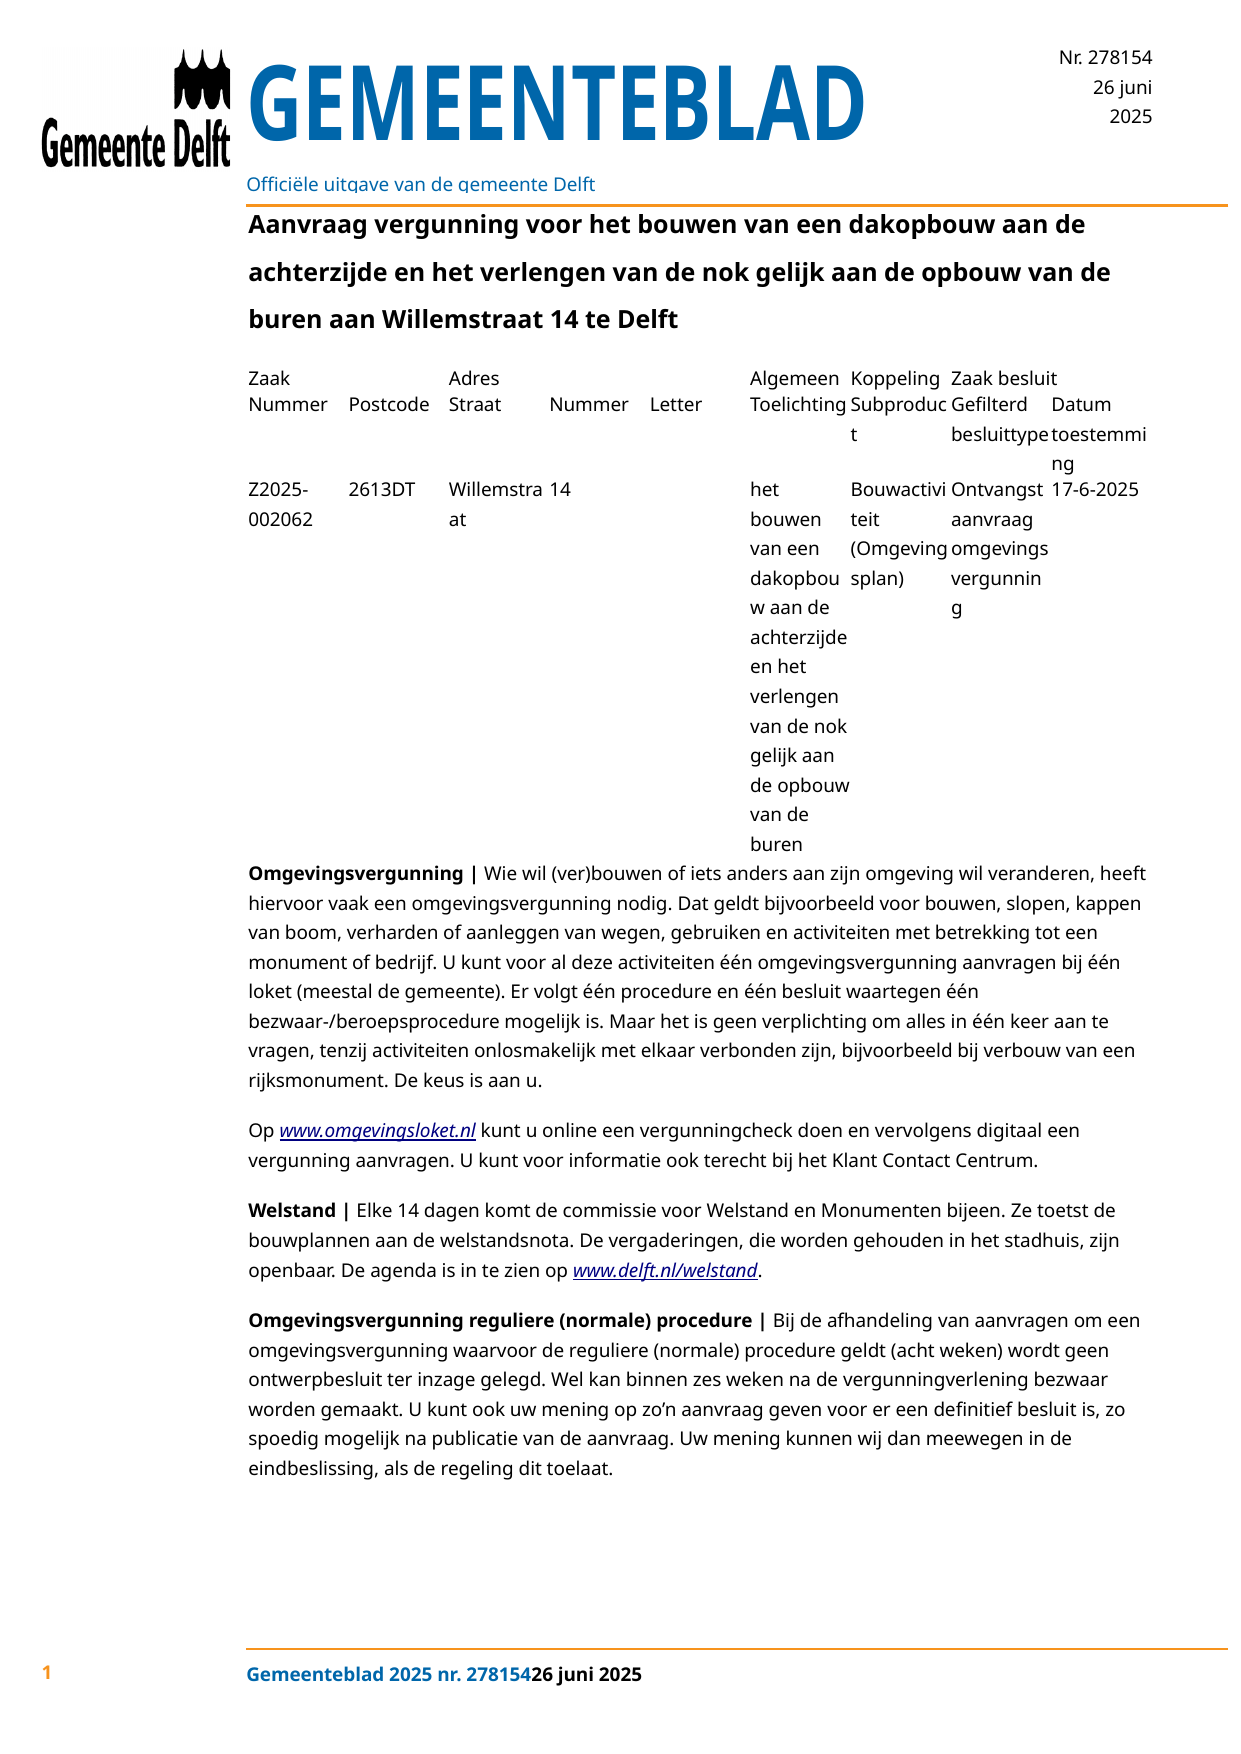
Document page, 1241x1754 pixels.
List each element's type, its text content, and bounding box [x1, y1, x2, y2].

table_cell Bouwactiviteit (Omgevingsplan) [850, 476, 951, 857]
table_cell 14 [549, 476, 649, 857]
table_header Zaak besluit [951, 366, 1152, 391]
table_cell Willemstraat [449, 476, 549, 857]
table_cell Nummer [549, 391, 649, 476]
table_header [650, 366, 750, 391]
text Omgevingsvergunning reguliere (normale) procedure | Bij de afhandeling van aanvragen om een omgevingsvergunning waarvoor de reguliere (normale) procedure geldt (acht weken) wordt geen ontwerpbesluit ter inzage gelegd. Wel kan binnen zes weken na de vergunningverlening bezwaar worden gemaakt. U kunt ook uw mening op zo’n aanvraag geven voor er een definitief besluit is, zo spoedig mogelijk na publicatie van de aanvraag. Uw mening kunnen wij dan meewegen in de eindbeslissing, als de regeling dit toelaat. [248, 1307, 1152, 1481]
table_cell Z2025-002062 [248, 476, 348, 857]
table_header [549, 366, 649, 391]
table_header Algemeen [750, 366, 850, 391]
table_cell Ontvangst aanvraag omgevingsvergunning [951, 476, 1051, 857]
text Welstand | Elke 14 dagen komt de commissie voor Welstand en Monumenten bijeen. Ze toetst de bouwplannen aan de welstandsnota. De vergaderingen, die worden gehouden in het stadhuis, zijn openbaar. De agenda is in te zien op www.delft.nl/welstand. [248, 1198, 1152, 1283]
table_cell Toelichting [750, 391, 850, 476]
text Aanvraag vergunning voor het bouwen van een dakopbouw aan de achterzijde en het verlengen van de nok gelijk aan de opbouw van de buren aan Willemstraat 14 te Delft [248, 207, 1152, 336]
table_header Zaak [248, 366, 348, 391]
table_cell 17-6-2025 [1051, 476, 1152, 857]
table_cell Subproduct [850, 391, 951, 476]
table_cell Gefilterd besluittype [951, 391, 1051, 476]
table_cell 2613DT [348, 476, 449, 857]
table_cell [650, 476, 750, 857]
text Op www.omgevingsloket.nl kunt u online een vergunningcheck doen en vervolgens digitaal een vergunning aanvragen. U kunt voor informatie ook terecht bij het Klant Contact Centrum. [248, 1118, 1152, 1173]
picture [41, 47, 231, 172]
table_header Koppeling [850, 366, 951, 391]
table_cell Letter [650, 391, 750, 476]
table_cell Datum toestemming [1051, 391, 1152, 476]
table_header [348, 366, 449, 391]
table_cell Straat [449, 391, 549, 476]
table_cell Nummer [248, 391, 348, 476]
table_cell Postcode [348, 391, 449, 476]
table_header Adres [449, 366, 549, 391]
text Omgevingsvergunning | Wie wil (ver)bouwen of iets anders aan zijn omgeving wil veranderen, heeft hiervoor vaak een omgevingsvergunning nodig. Dat geldt bijvoorbeeld voor bouwen, slopen, kappen van boom, verharden of aanleggen van wegen, gebruiken en activiteiten met betrekking tot een monument of bedrijf. U kunt voor al deze activiteiten één omgevingsvergunning aanvragen bij één loket (meestal de gemeente). Er volgt één procedure en één besluit waartegen één bezwaar-/beroepsprocedure mogelijk is. Maar het is geen verplichting om alles in één keer aan te vragen, tenzij activiteiten onlosmakelijk met elkaar verbonden zijn, bijvoorbeeld bij verbouw van een rijksmonument. De keus is aan u. [248, 860, 1152, 1093]
table_cell het bouwen van een dakopbouw aan de achterzijde en het verlengen van de nok gelijk aan de opbouw van de buren [750, 476, 850, 857]
